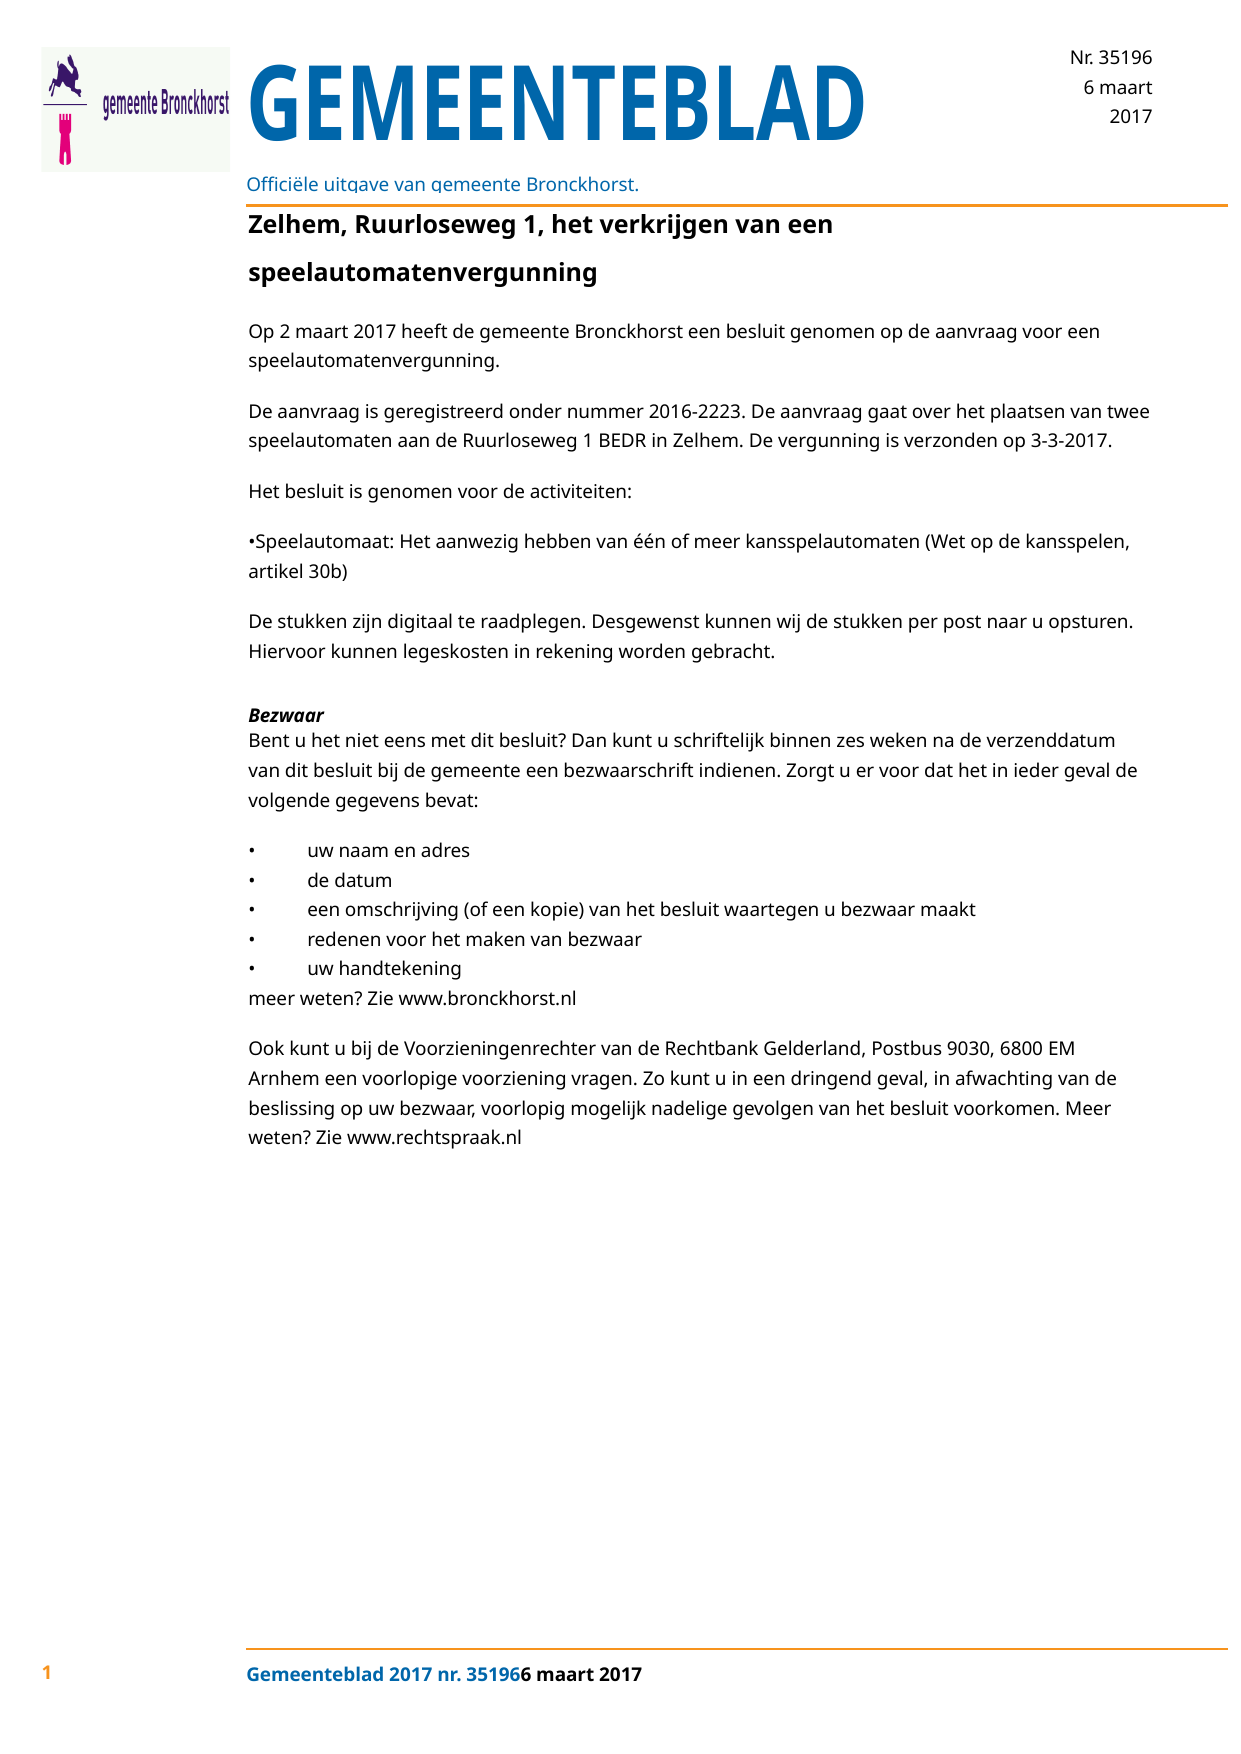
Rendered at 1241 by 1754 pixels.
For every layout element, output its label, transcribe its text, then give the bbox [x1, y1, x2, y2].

picture [41, 47, 231, 172]
list de datum [248, 867, 1152, 892]
list redenen voor het maken van bezwaar [248, 926, 1152, 952]
text meer weten? Zie www.bronckhorst.nl [248, 985, 1152, 1011]
text Bent u het niet eens met dit besluit? Dan kunt u schriftelijk binnen zes weken na de verzenddatum van dit besluit bij de gemeente een bezwaarschrift indienen. Zorgt u er voor dat het in ieder geval de volgende gegevens bevat: [248, 728, 1152, 812]
list een omschrijving (of een kopie) van het besluit waartegen u bezwaar maakt [248, 896, 1152, 922]
list uw naam en adres [248, 837, 1152, 863]
text Het besluit is genomen voor de activiteiten: [248, 478, 1152, 504]
text Op 2 maart 2017 heeft de gemeente Bronckhorst een besluit genomen op de aanvraag voor een speelautomatenvergunning. [248, 318, 1152, 373]
list uw handtekening [248, 956, 1152, 981]
text Ook kunt u bij de Voorzieningenrechter van de Rechtbank Gelderland, Postbus 9030, 6800 EM Arnhem een voorlopige voorziening vragen. Zo kunt u in een dringend geval, in afwachting van de beslissing op uw bezwaar, voorlopig mogelijk nadelige gevolgen van het besluit voorkomen. Meer weten? Zie www.rechtspraak.nl [248, 1036, 1152, 1150]
text •Speelautomaat: Het aanwezig hebben van één of meer kansspelautomaten (Wet op de kansspelen, artikel 30b) [248, 528, 1152, 584]
text De aanvraag is geregistreerd onder nummer 2016-2223. De aanvraag gaat over het plaatsen van twee speelautomaten aan de Ruurloseweg 1 BEDR in Zelhem. De vergunning is verzonden op 3-3-2017. [248, 398, 1152, 453]
text De stukken zijn digitaal te raadplegen. Desgewenst kunnen wij de stukken per post naar u opsturen. Hiervoor kunnen legeskosten in rekening worden gebracht. [248, 608, 1152, 664]
text Bezwaar [248, 702, 1152, 728]
text Zelhem, Ruurloseweg 1, het verkrijgen van een speelautomatenvergunning [248, 207, 1152, 288]
